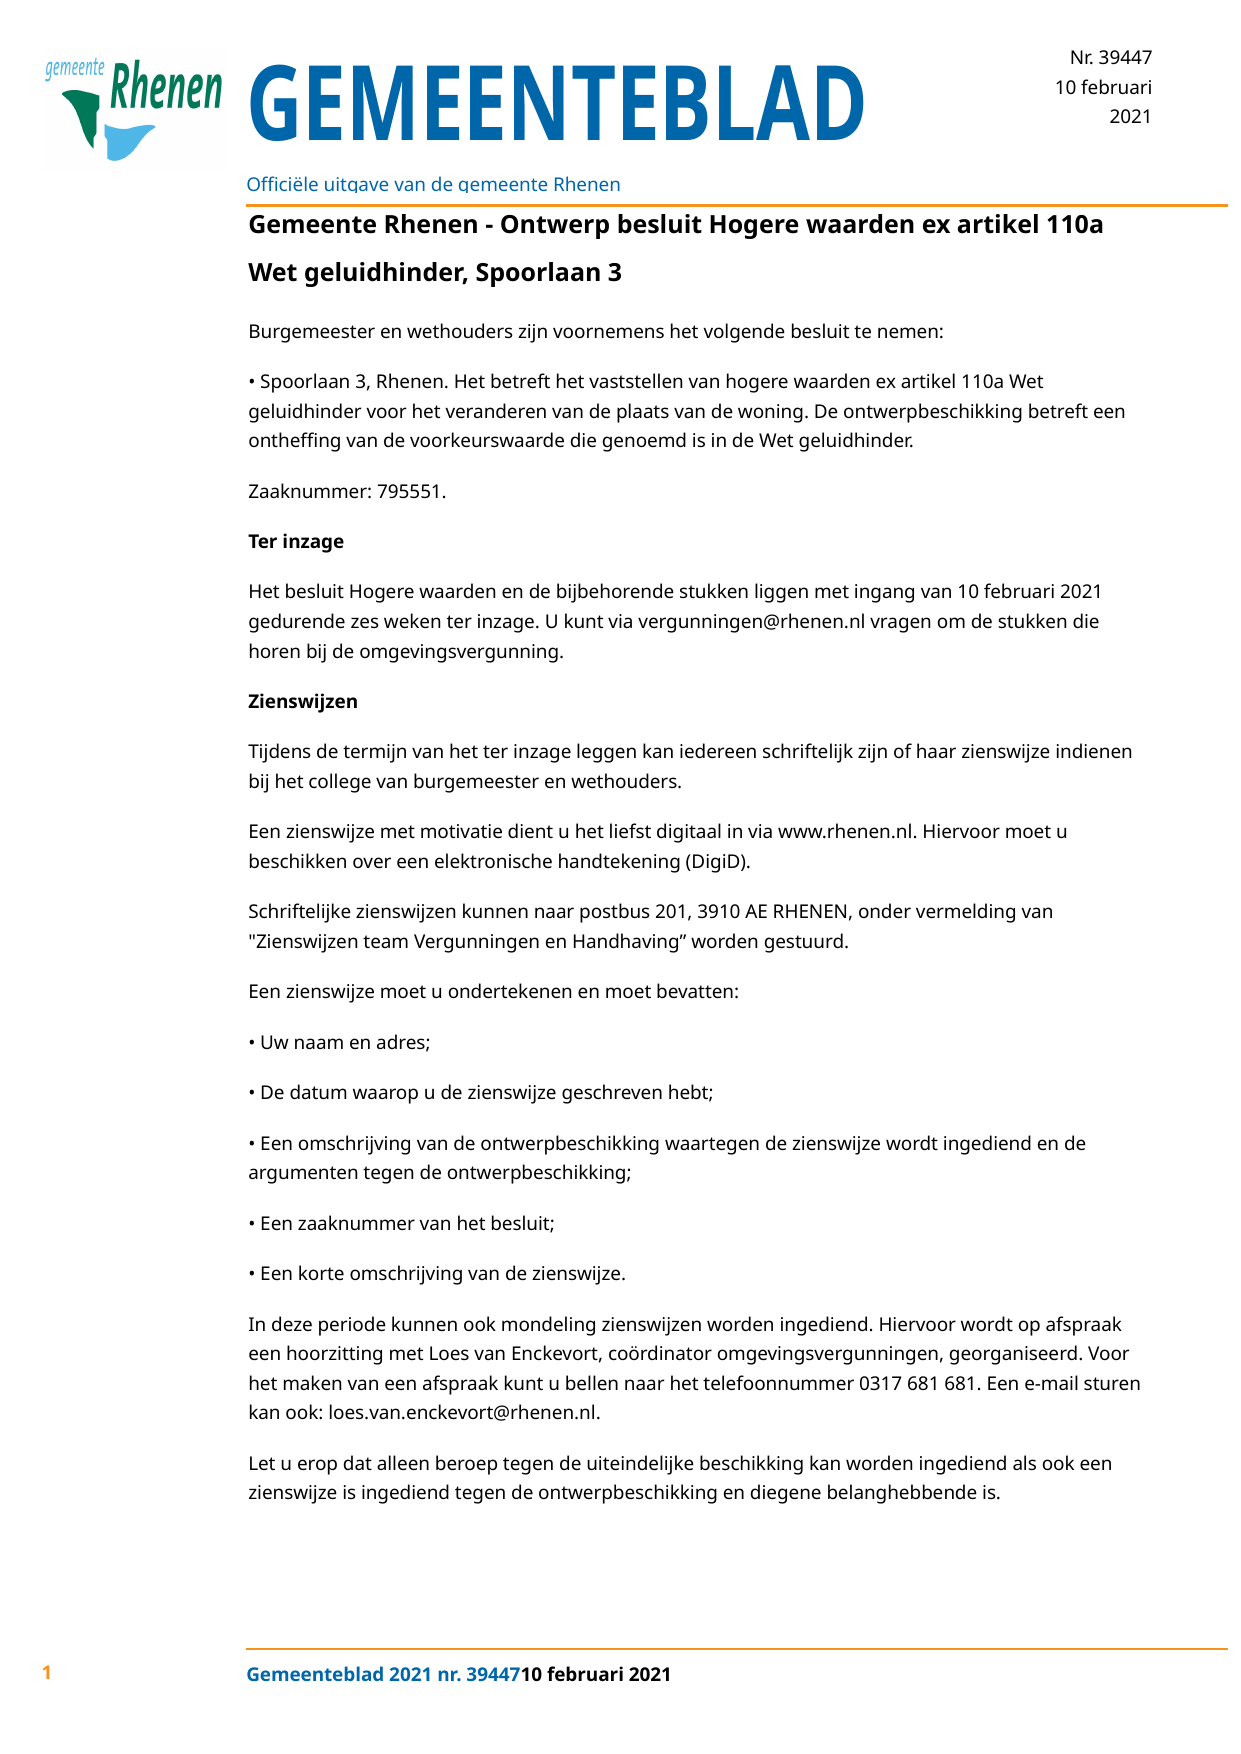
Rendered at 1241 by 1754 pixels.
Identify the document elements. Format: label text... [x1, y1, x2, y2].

text Schriftelijke zienswijzen kunnen naar postbus 201, 3910 AE RHENEN, onder vermelding van "Zienswijzen team Vergunningen en Handhaving” worden gestuurd. [248, 899, 1152, 954]
text Zaaknummer: 795551. [248, 478, 1152, 504]
text Burgemeester en wethouders zijn voornemens het volgende besluit te nemen: [248, 318, 1152, 344]
text • Een korte omschrijving van de zienswijze. [248, 1260, 1152, 1286]
text • Uw naam en adres; [248, 1029, 1152, 1055]
text Gemeente Rhenen - Ontwerp besluit Hogere waarden ex artikel 110a Wet geluidhinder, Spoorlaan 3 [248, 207, 1152, 288]
text Tijdens de termijn van het ter inzage leggen kan iedereen schriftelijk zijn of haar zienswijze indienen bij het college van burgemeester en wethouders. [248, 739, 1152, 794]
text Let u erop dat alleen beroep tegen de uiteindelijke beschikking kan worden ingediend als ook een zienswijze is ingediend tegen de ontwerpbeschikking en diegene belanghebbende is. [248, 1450, 1152, 1505]
text Zienswijzen [248, 688, 1152, 714]
text Ter inzage [248, 528, 1152, 554]
text Een zienswijze met motivatie dient u het liefst digitaal in via www.rhenen.nl. Hiervoor moet u beschikken over een elektronische handtekening (DigiD). [248, 819, 1152, 874]
text Het besluit Hogere waarden en de bijbehorende stukken liggen met ingang van 10 februari 2021 gedurende zes weken ter inzage. U kunt via vergunningen@rhenen.nl vragen om de stukken die horen bij de omgevingsvergunning. [248, 579, 1152, 664]
text • Spoorlaan 3, Rhenen. Het betreft het vaststellen van hogere waarden ex artikel 110a Wet geluidhinder voor het veranderen van de plaats van de woning. De ontwerpbeschikking betreft een ontheffing van de voorkeurswaarde die genoemd is in de Wet geluidhinder. [248, 368, 1152, 453]
text • Een zaaknummer van het besluit; [248, 1210, 1152, 1236]
picture [41, 47, 231, 172]
text In deze periode kunnen ook mondeling zienswijzen worden ingediend. Hiervoor wordt op afspraak een hoorzitting met Loes van Enckevort, coördinator omgevingsvergunningen, georganiseerd. Voor het maken van een afspraak kunt u bellen naar het telefoonnummer 0317 681 681. Een e-mail sturen kan ook: loes.van.enckevort@rhenen.nl. [248, 1311, 1152, 1425]
text Een zienswijze moet u ondertekenen en moet bevatten: [248, 979, 1152, 1004]
text • De datum waarop u de zienswijze geschreven hebt; [248, 1079, 1152, 1105]
text • Een omschrijving van de ontwerpbeschikking waartegen de zienswijze wordt ingediend en de argumenten tegen de ontwerpbeschikking; [248, 1130, 1152, 1185]
